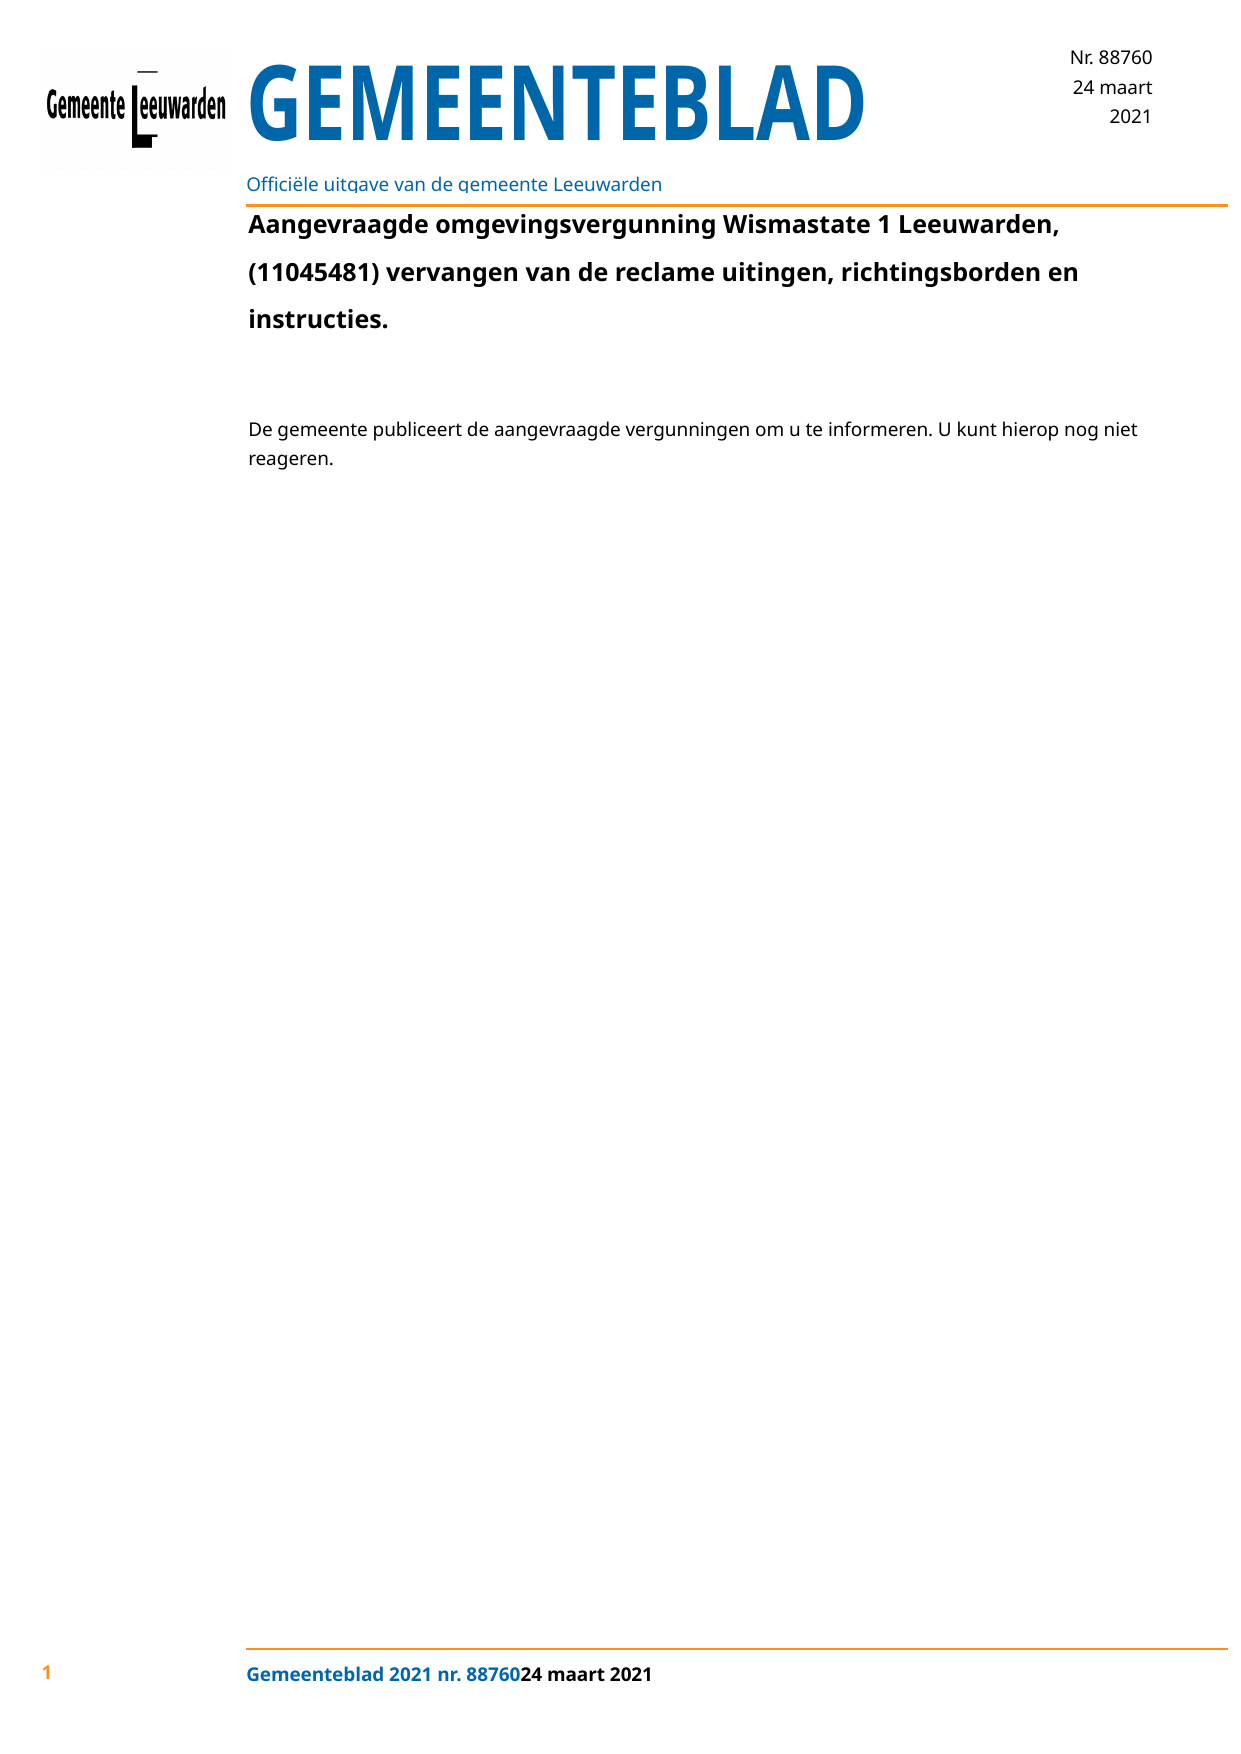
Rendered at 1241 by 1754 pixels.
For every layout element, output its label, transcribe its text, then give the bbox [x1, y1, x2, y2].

text De gemeente publiceert de aangevraagde vergunningen om u te informeren. U kunt hierop nog niet reageren. [248, 416, 1152, 471]
picture [41, 47, 231, 172]
text Aangevraagde omgevingsvergunning Wismastate 1 Leeuwarden, (11045481) vervangen van de reclame uitingen, richtingsborden en instructies. [248, 207, 1152, 336]
